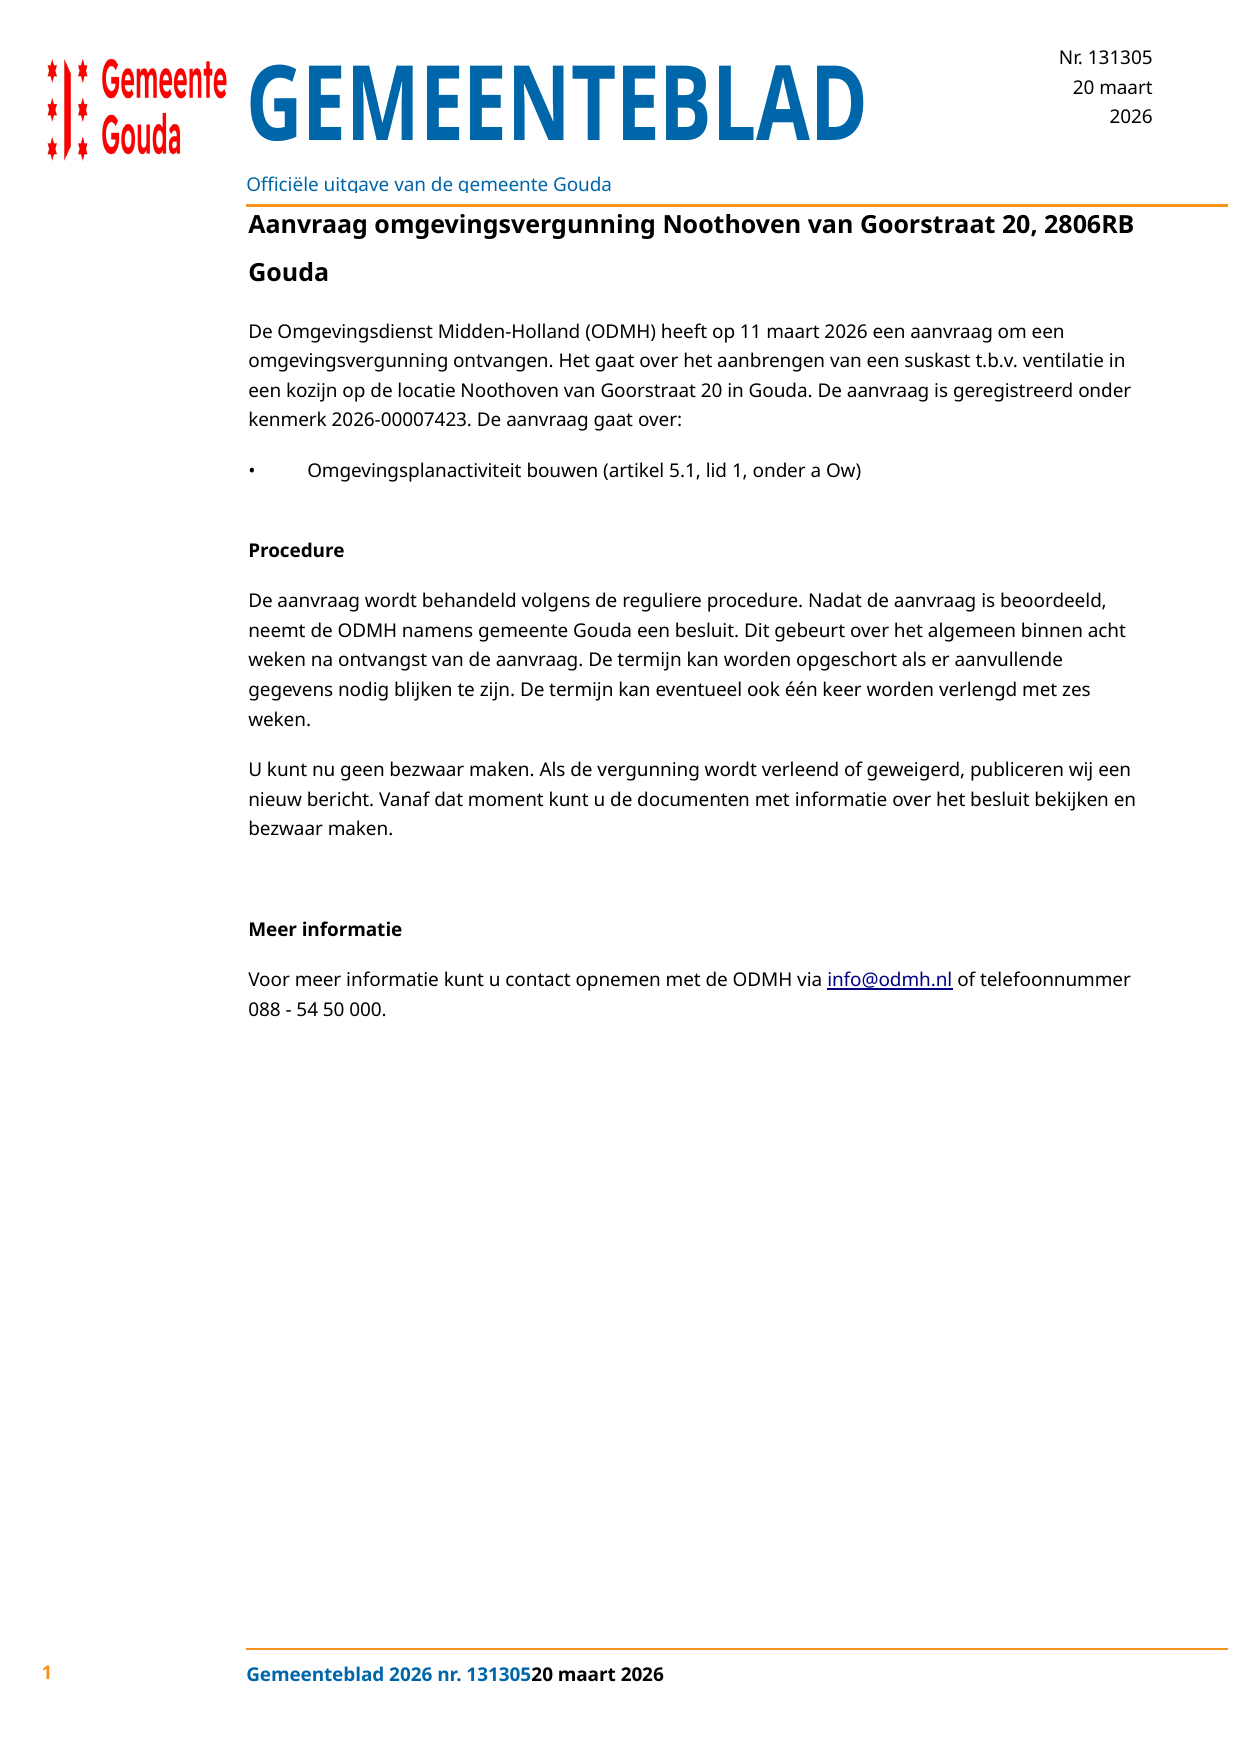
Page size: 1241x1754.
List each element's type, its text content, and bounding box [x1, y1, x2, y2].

text De aanvraag wordt behandeld volgens de reguliere procedure. Nadat de aanvraag is beoordeeld, neemt de ODMH namens gemeente Gouda een besluit. Dit gebeurt over het algemeen binnen acht weken na ontvangst van de aanvraag. De termijn kan worden opgeschort als er aanvullende gegevens nodig blijken te zijn. De termijn kan eventueel ook één keer worden verlengd met zes weken. [248, 587, 1152, 732]
text Procedure [248, 537, 1152, 563]
text Meer informatie [248, 916, 1152, 942]
text U kunt nu geen bezwaar maken. Als de vergunning wordt verleend of geweigerd, publiceren wij een nieuw bericht. Vanaf dat moment kunt u de documenten met informatie over het besluit bekijken en bezwaar maken. [248, 756, 1152, 841]
text Aanvraag omgevingsvergunning Noothoven van Goorstraat 20, 2806RB Gouda [248, 207, 1152, 288]
list Omgevingsplanactiviteit bouwen (artikel 5.1, lid 1, onder a Ow) [248, 457, 1152, 483]
text De Omgevingsdienst Midden-Holland (ODMH) heeft op 11 maart 2026 een aanvraag om een omgevingsvergunning ontvangen. Het gaat over het aanbrengen van een suskast t.b.v. ventilatie in een kozijn op de locatie Noothoven van Goorstraat 20 in Gouda. De aanvraag is geregistreerd onder kenmerk 2026-00007423. De aanvraag gaat over: [248, 318, 1152, 432]
picture [41, 47, 231, 172]
text Voor meer informatie kunt u contact opnemen met de ODMH via info@odmh.nl of telefoonnummer 088 - 54 50 000. [248, 967, 1152, 1022]
